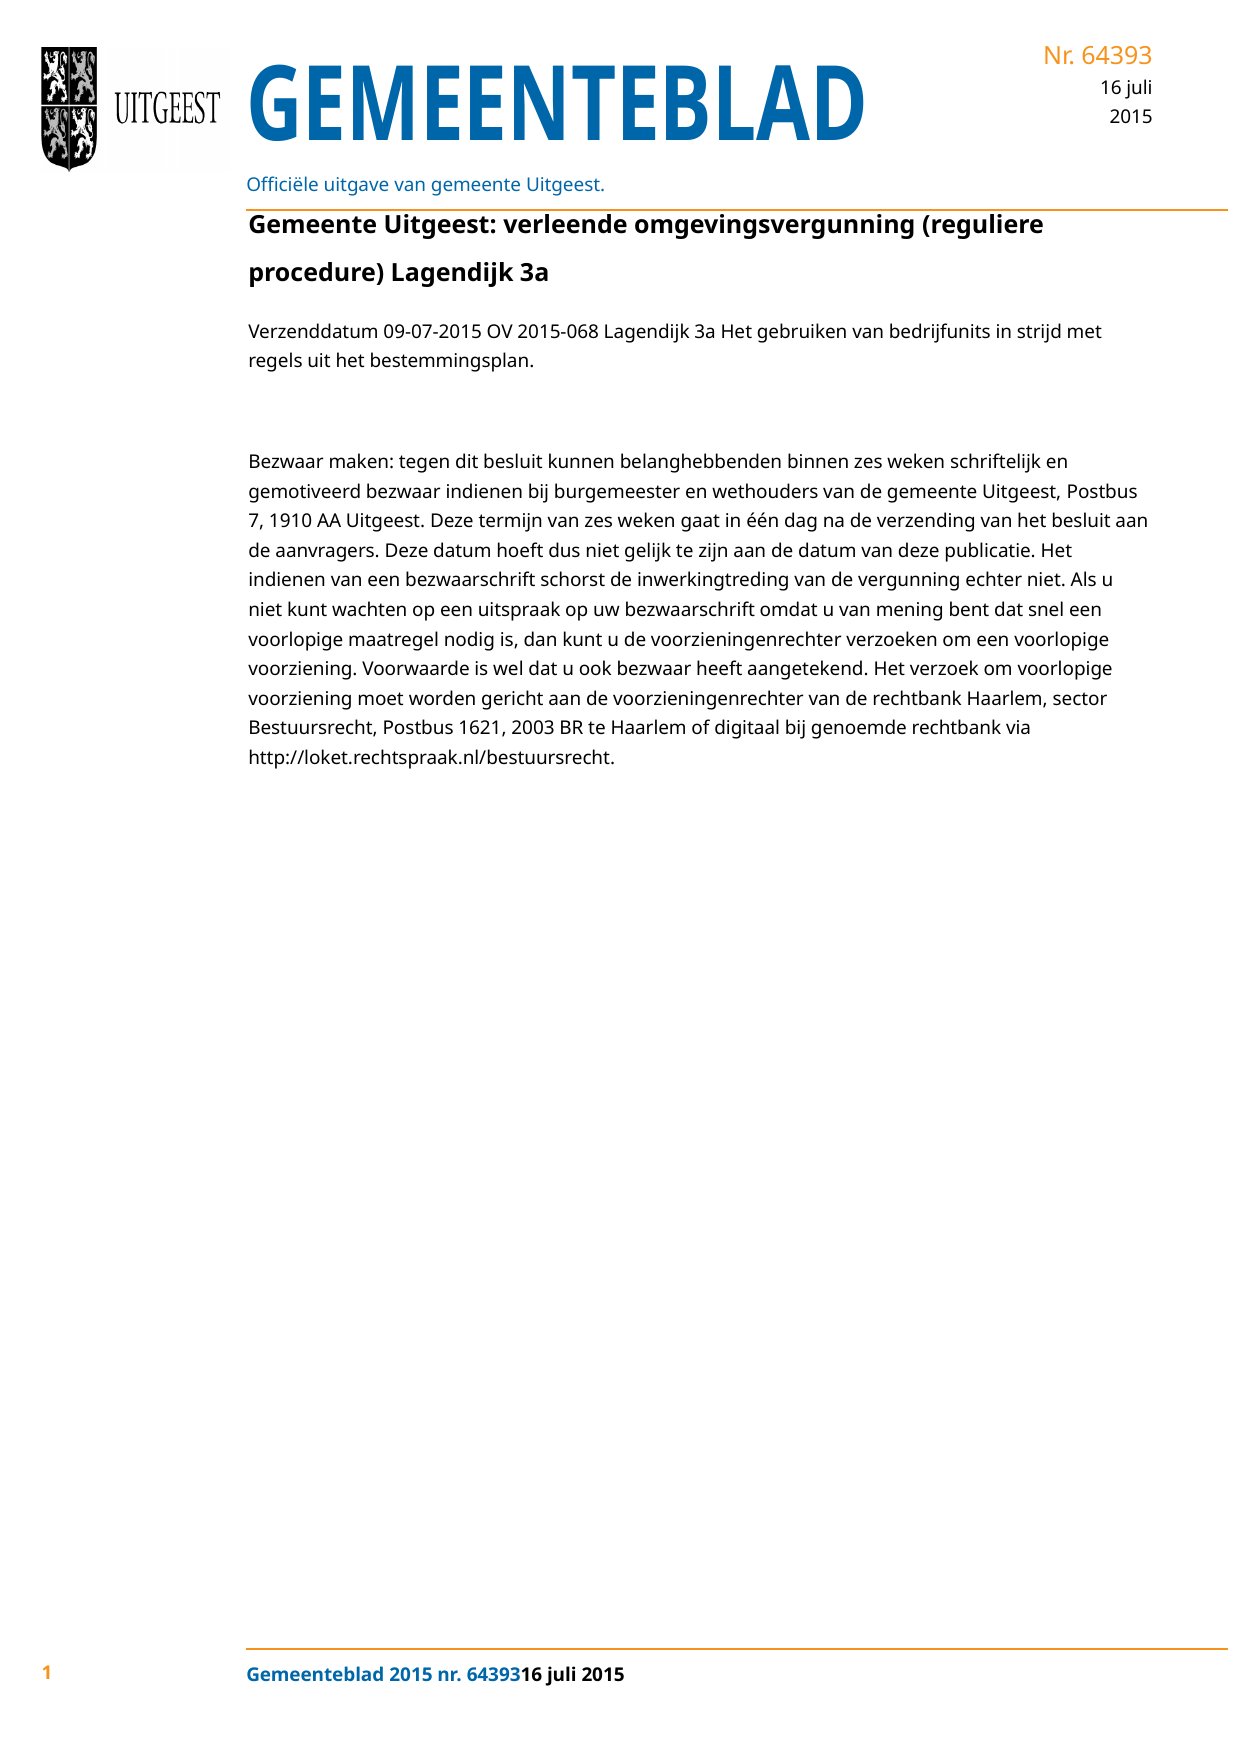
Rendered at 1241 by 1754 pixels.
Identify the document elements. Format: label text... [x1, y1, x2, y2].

text Verzenddatum 09-07-2015 OV 2015-068 Lagendijk 3a Het gebruiken van bedrijfunits in strijd met regels uit het bestemmingsplan. [248, 318, 1152, 373]
picture [41, 47, 231, 172]
text Gemeente Uitgeest: verleende omgevingsvergunning (reguliere procedure) Lagendijk 3a [248, 211, 1152, 288]
text Bezwaar maken: tegen dit besluit kunnen belanghebbenden binnen zes weken schriftelijk en gemotiveerd bezwaar indienen bij burgemeester en wethouders van de gemeente Uitgeest, Postbus 7, 1910 AA Uitgeest. Deze termijn van zes weken gaat in één dag na de verzending van het besluit aan de aanvragers. Deze datum hoeft dus niet gelijk te zijn aan de datum van deze publicatie. Het indienen van een bezwaarschrift schorst de inwerkingtreding van de vergunning echter niet. Als u niet kunt wachten op een uitspraak op uw bezwaarschrift omdat u van mening bent dat snel een voorlopige maatregel nodig is, dan kunt u de voorzieningenrechter verzoeken om een voorlopige voorziening. Voorwaarde is wel dat u ook bezwaar heeft aangetekend. Het verzoek om voorlopige voorziening moet worden gericht aan de voorzieningenrechter van de rechtbank Haarlem, sector Bestuursrecht, Postbus 1621, 2003 BR te Haarlem of digitaal bij genoemde rechtbank via http://loket.rechtspraak.nl/bestuursrecht. [248, 448, 1152, 770]
